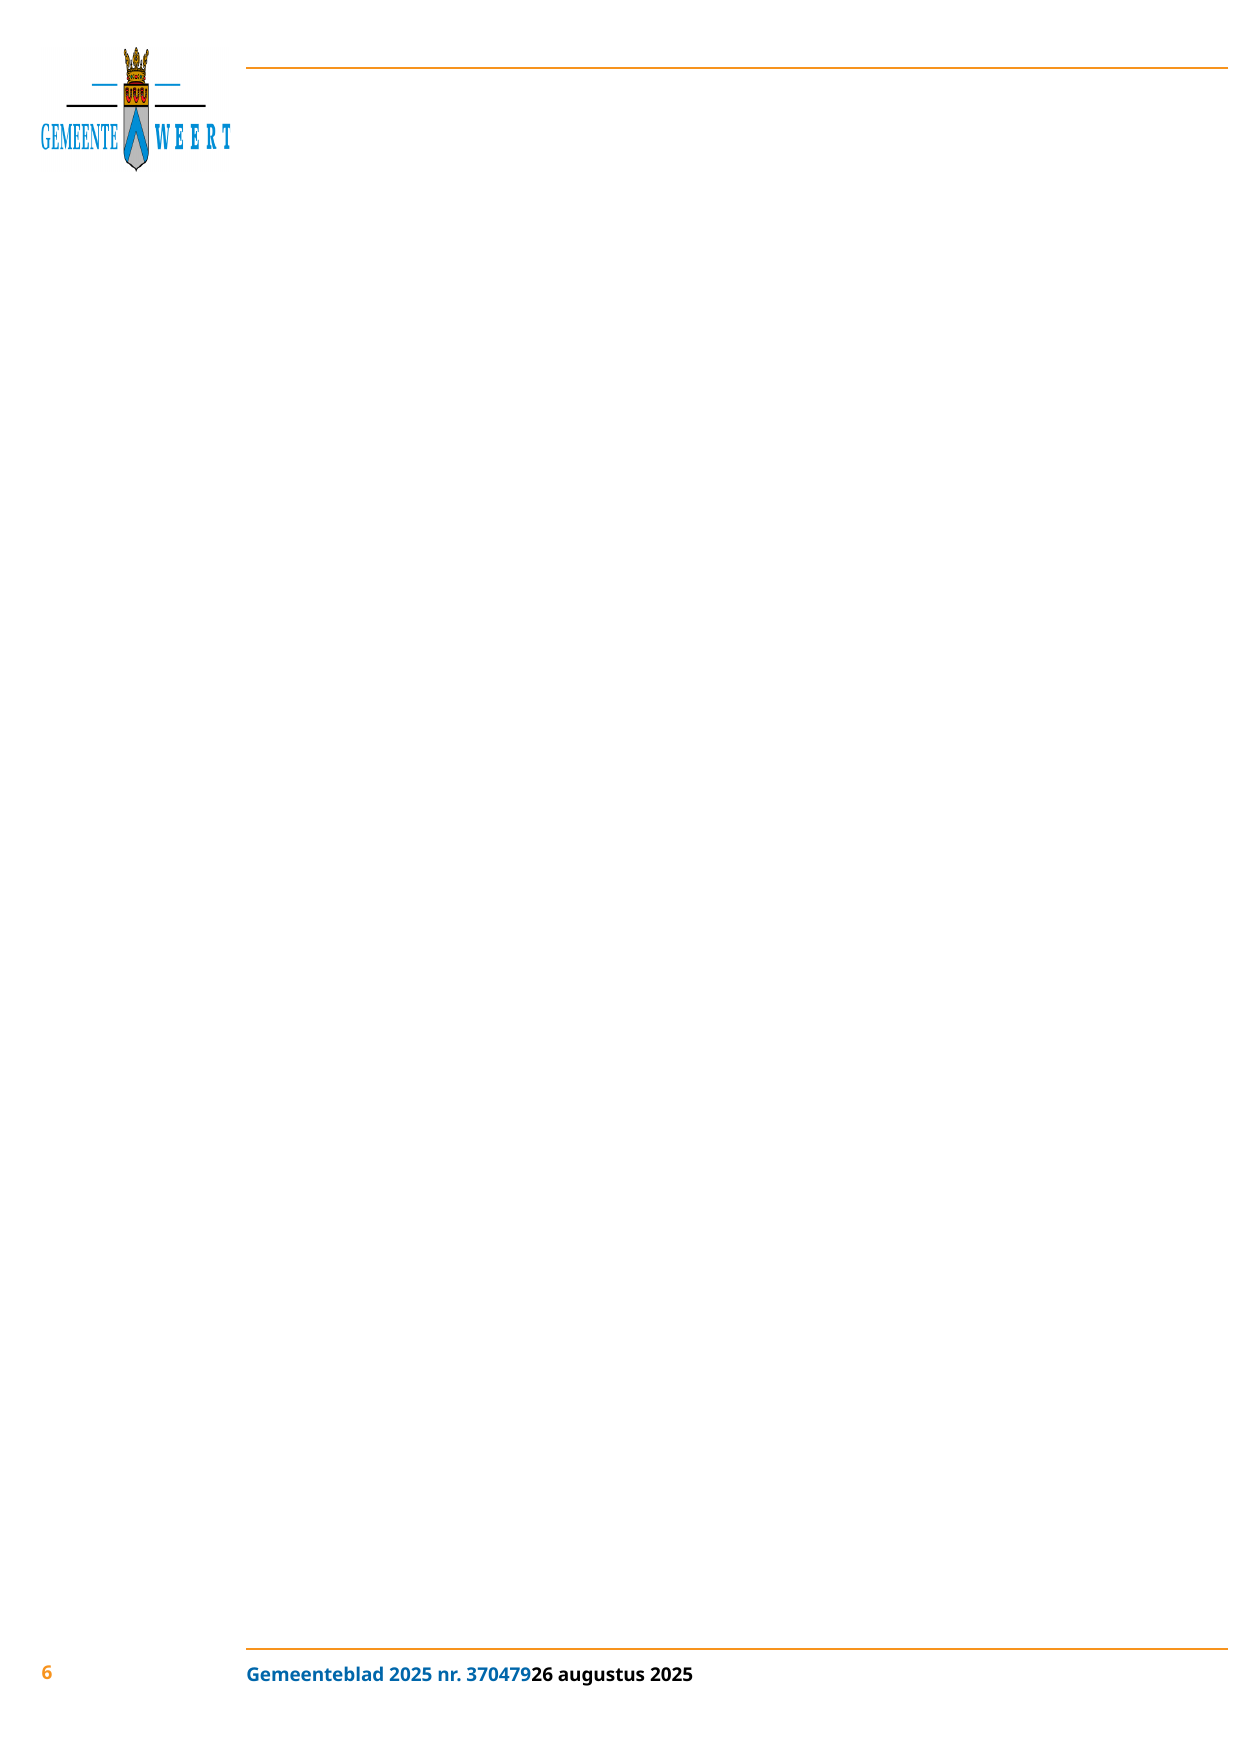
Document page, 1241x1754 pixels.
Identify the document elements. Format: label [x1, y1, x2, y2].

picture [41, 47, 231, 172]
